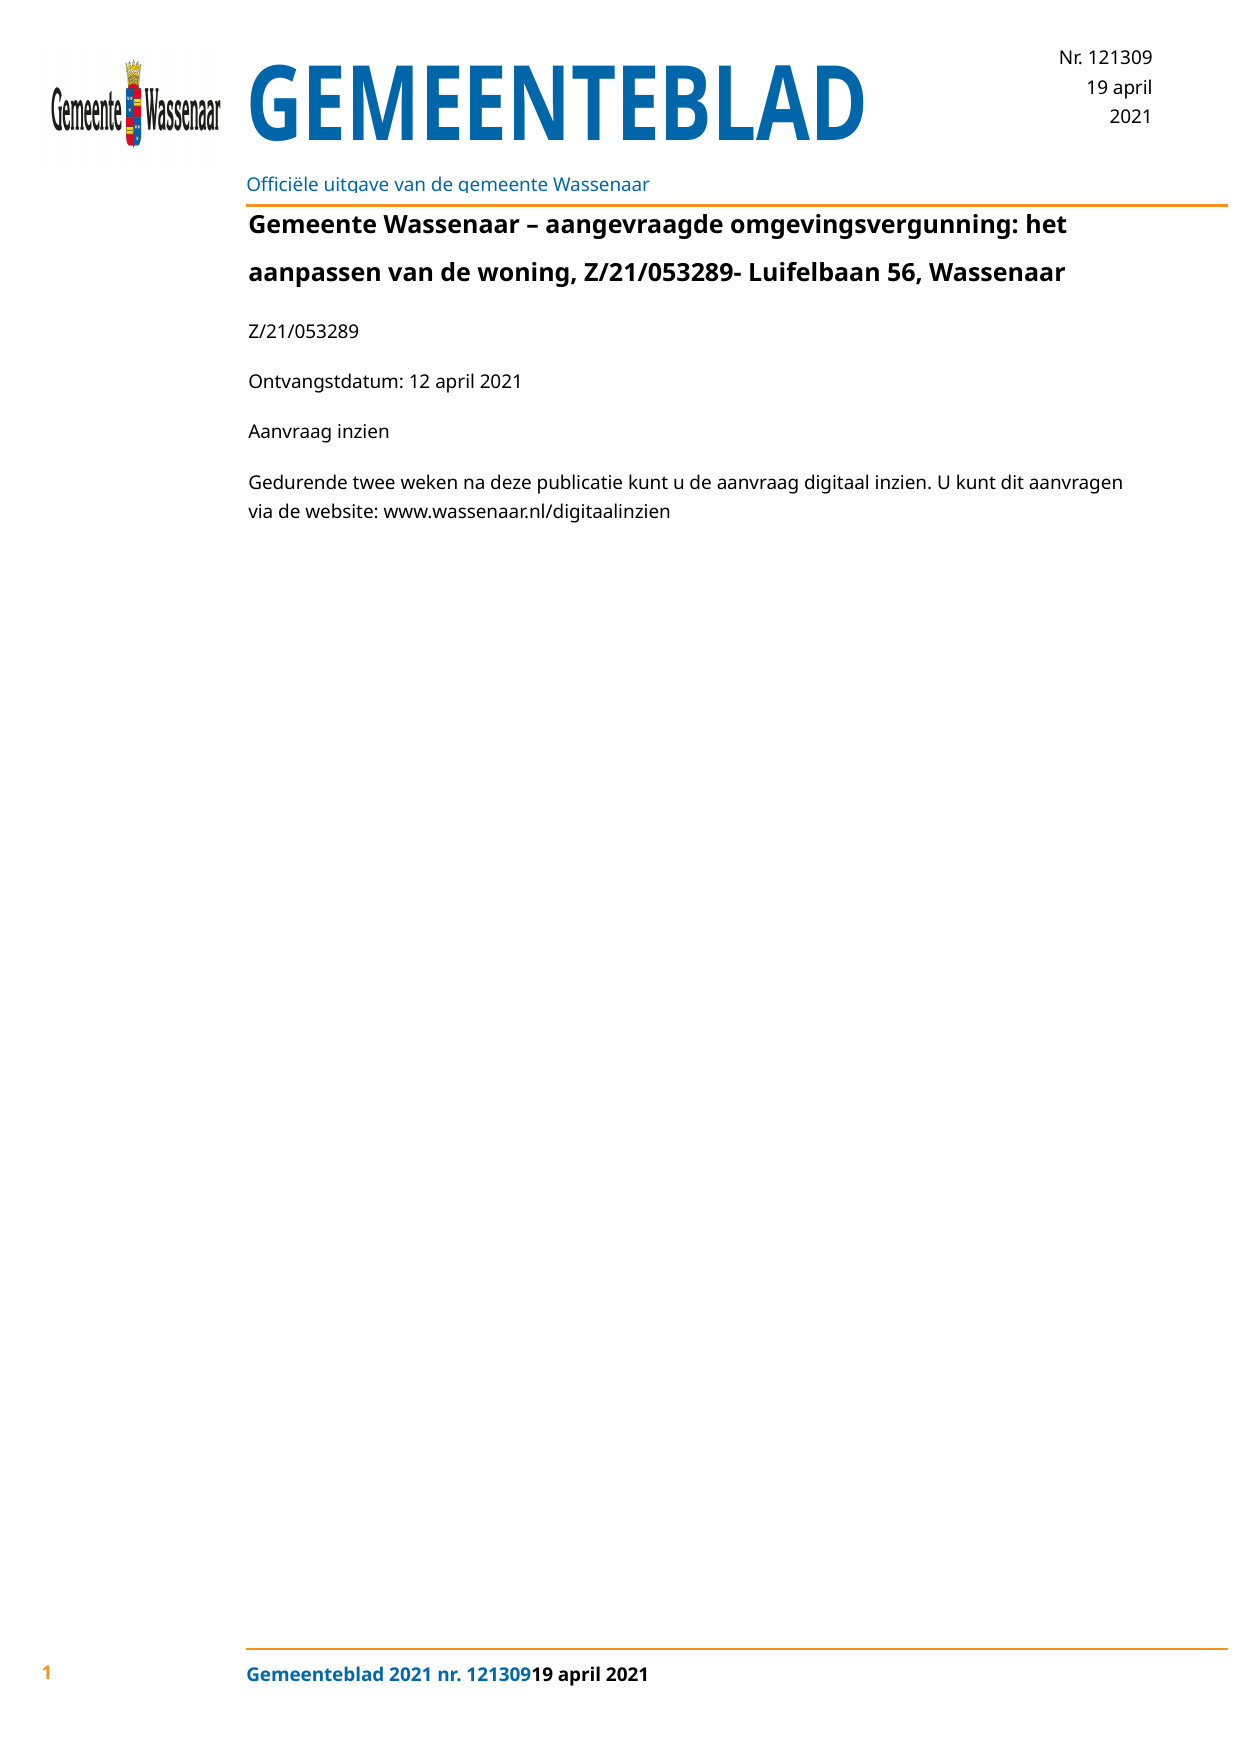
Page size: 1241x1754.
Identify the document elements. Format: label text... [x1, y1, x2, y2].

text Gedurende twee weken na deze publicatie kunt u de aanvraag digitaal inzien. U kunt dit aanvragen via de website: www.wassenaar.nl/digitaalinzien [248, 469, 1152, 524]
text Aanvraag inzien [248, 419, 1152, 444]
picture [41, 47, 231, 172]
text Gemeente Wassenaar – aangevraagde omgevingsvergunning: het aanpassen van de woning, Z/21/053289- Luifelbaan 56, Wassenaar [248, 207, 1152, 288]
text Ontvangstdatum: 12 april 2021 [248, 368, 1152, 394]
text Z/21/053289 [248, 318, 1152, 344]
